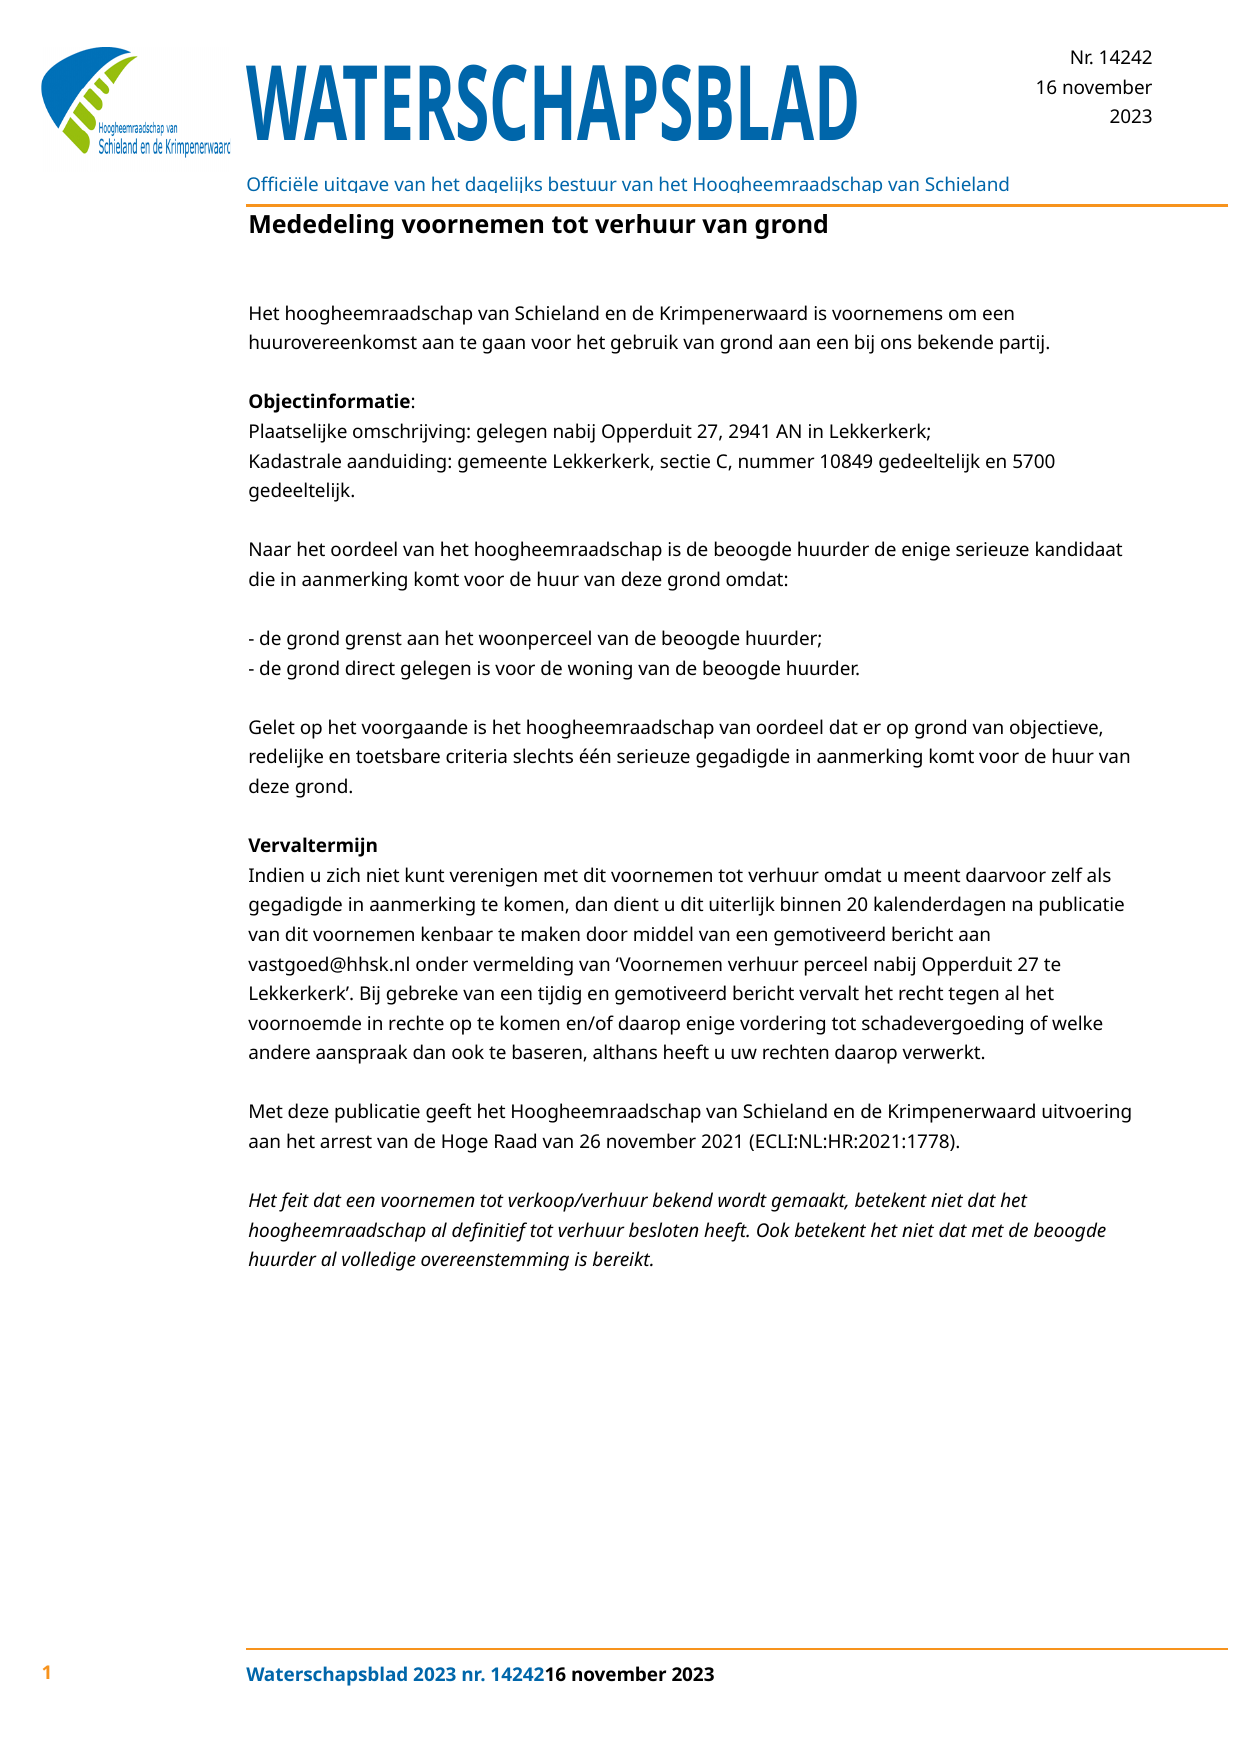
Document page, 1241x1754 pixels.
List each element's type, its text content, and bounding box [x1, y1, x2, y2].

text Vervaltermijn [248, 832, 1152, 858]
text Objectinformatie: [248, 389, 1152, 414]
text Indien u zich niet kunt verenigen met dit voornemen tot verhuur omdat u meent daarvoor zelf als gegadigde in aanmerking te komen, dan dient u dit uiterlijk binnen 20 kalenderdagen na publicatie van dit voornemen kenbaar te maken door middel van een gemotiveerd bericht aan vastgoed@hhsk.nl onder vermelding van ‘Voornemen verhuur perceel nabij Opperduit 27 te Lekkerkerk’. Bij gebreke van een tijdig en gemotiveerd bericht vervalt het recht tegen al het voornoemde in rechte op te komen en/of daarop enige vordering tot schadevergoeding of welke andere aanspraak dan ook te baseren, althans heeft u uw rechten daarop verwerkt. [248, 862, 1152, 1065]
text Het hoogheemraadschap van Schieland en de Krimpenerwaard is voornemens om een huurovereenkomst aan te gaan voor het gebruik van grond aan een bij ons bekende partij. [248, 300, 1152, 355]
text Kadastrale aanduiding: gemeente Lekkerkerk, sectie C, nummer 10849 gedeeltelijk en 5700 gedeeltelijk. [248, 448, 1152, 503]
text - de grond grenst aan het woonperceel van de beoogde huurder; [248, 625, 1152, 651]
text Gelet op het voorgaande is het hoogheemraadschap van oordeel dat er op grond van objectieve, redelijke en toetsbare criteria slechts één serieuze gegadigde in aanmerking komt voor de huur van deze grond. [248, 714, 1152, 799]
text Mededeling voornemen tot verhuur van grond [248, 207, 1152, 241]
picture [41, 47, 231, 172]
text - de grond direct gelegen is voor de woning van de beoogde huurder. [248, 655, 1152, 681]
text Het feit dat een voornemen tot verkoop/verhuur bekend wordt gemaakt, betekent niet dat het hoogheemraadschap al definitief tot verhuur besloten heeft. Ook betekent het niet dat met de beoogde huurder al volledige overeenstemming is bereikt. [248, 1187, 1152, 1272]
text Met deze publicatie geeft het Hoogheemraadschap van Schieland en de Krimpenerwaard uitvoering aan het arrest van de Hoge Raad van 26 november 2021 (ECLI:NL:HR:2021:1778). [248, 1099, 1152, 1154]
text Naar het oordeel van het hoogheemraadschap is de beoogde huurder de enige serieuze kandidaat die in aanmerking komt voor de huur van deze grond omdat: [248, 537, 1152, 592]
text Plaatselijke omschrijving: gelegen nabij Opperduit 27, 2941 AN in Lekkerkerk; [248, 418, 1152, 444]
